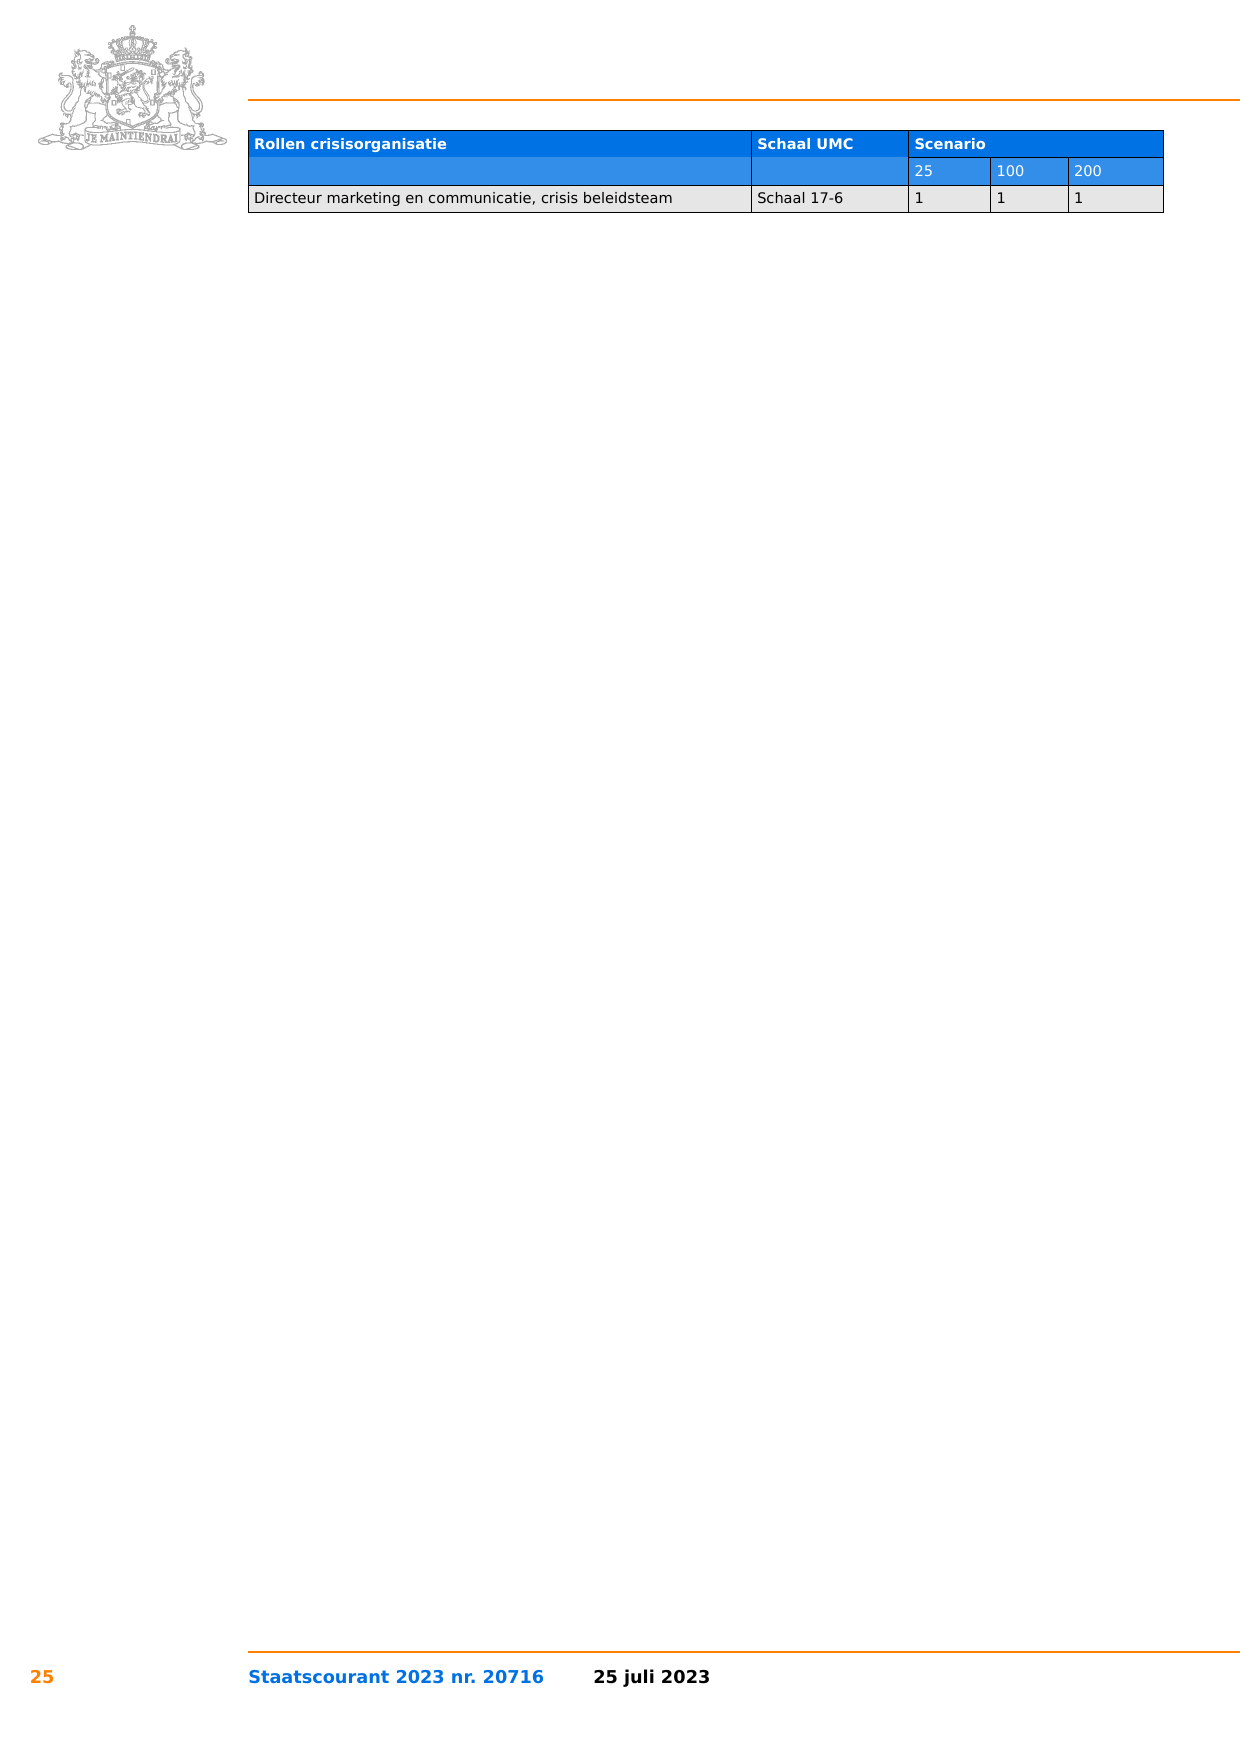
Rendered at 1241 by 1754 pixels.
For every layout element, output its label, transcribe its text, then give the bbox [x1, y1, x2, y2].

table_cell 1 [909, 186, 990, 212]
picture [38, 25, 227, 150]
table_cell Schaal 17-6 [752, 186, 908, 212]
table_cell 200 [1069, 158, 1163, 185]
table_header Scenario [909, 131, 1163, 157]
table_cell Directeur marketing en communicatie, crisis beleidsteam [249, 186, 751, 212]
table_cell 1 [1069, 186, 1163, 212]
table_header Schaal UMC [752, 131, 908, 157]
table_cell 25 [909, 158, 990, 185]
table_cell 100 [991, 158, 1068, 185]
table_header Rollen crisisorganisatie [249, 131, 751, 157]
table_cell 1 [991, 186, 1068, 212]
